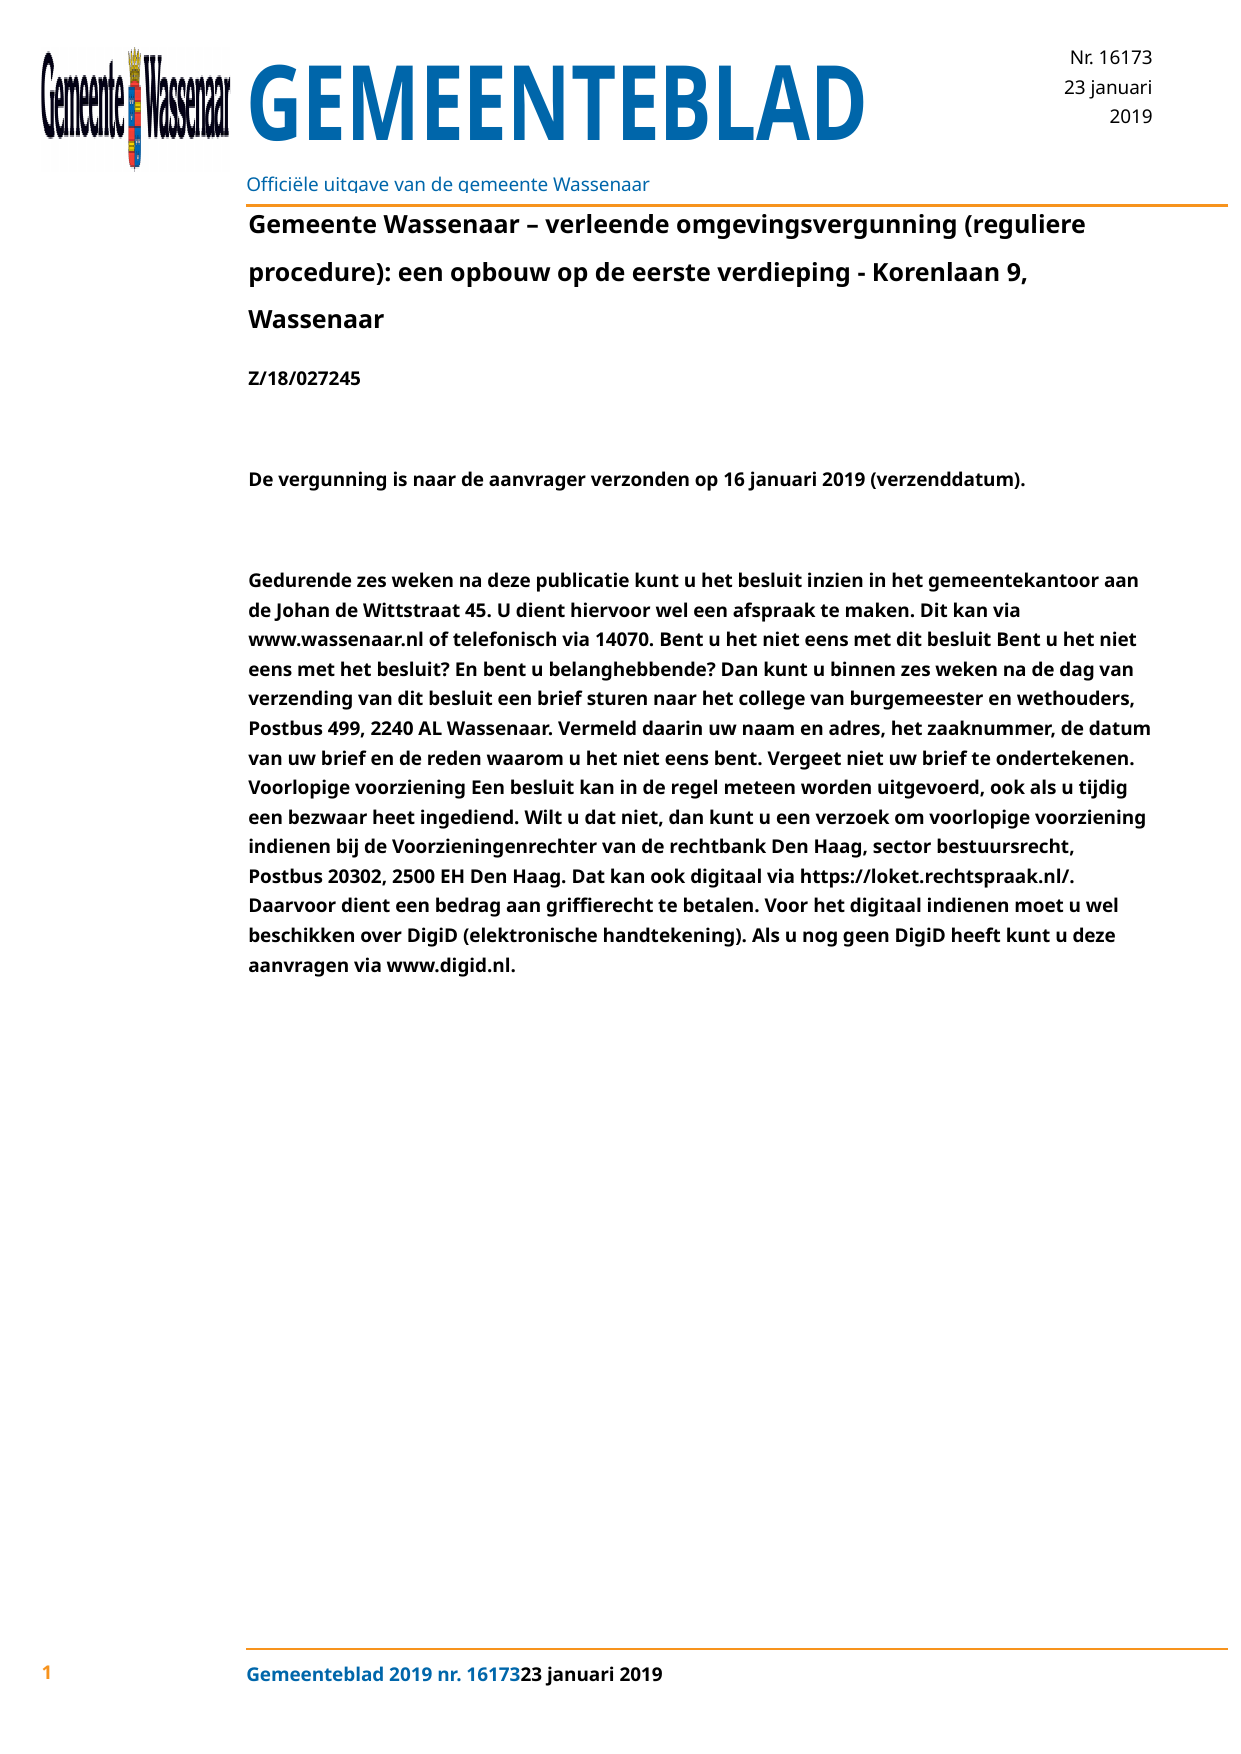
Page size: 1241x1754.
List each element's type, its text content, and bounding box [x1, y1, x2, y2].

picture [41, 47, 231, 172]
text Gedurende zes weken na deze publicatie kunt u het besluit inzien in het gemeentekantoor aan de Johan de Wittstraat 45. U dient hiervoor wel een afspraak te maken. Dit kan via www.wassenaar.nl of telefonisch via 14070. Bent u het niet eens met dit besluit Bent u het niet eens met het besluit? En bent u belanghebbende? Dan kunt u binnen zes weken na de dag van verzending van dit besluit een brief sturen naar het college van burgemeester en wethouders, Postbus 499, 2240 AL Wassenaar. Vermeld daarin uw naam en adres, het zaaknummer, de datum van uw brief en de reden waarom u het niet eens bent. Vergeet niet uw brief te ondertekenen. Voorlopige voorziening Een besluit kan in de regel meteen worden uitgevoerd, ook als u tijdig een bezwaar heet ingediend. Wilt u dat niet, dan kunt u een verzoek om voorlopige voorziening indienen bij de Voorzieningenrechter van de rechtbank Den Haag, sector bestuursrecht, Postbus 20302, 2500 EH Den Haag. Dat kan ook digitaal via https://loket.rechtspraak.nl/. Daarvoor dient een bedrag aan griffierecht te betalen. Voor het digitaal indienen moet u wel beschikken over DigiD (elektronische handtekening). Als u nog geen DigiD heeft kunt u deze aanvragen via www.digid.nl. [248, 567, 1152, 977]
text Z/18/027245 [248, 366, 1152, 391]
text De vergunning is naar de aanvrager verzonden op 16 januari 2019 (verzenddatum). [248, 466, 1152, 492]
text Gemeente Wassenaar – verleende omgevingsvergunning (reguliere procedure): een opbouw op de eerste verdieping - Korenlaan 9, Wassenaar [248, 207, 1152, 336]
